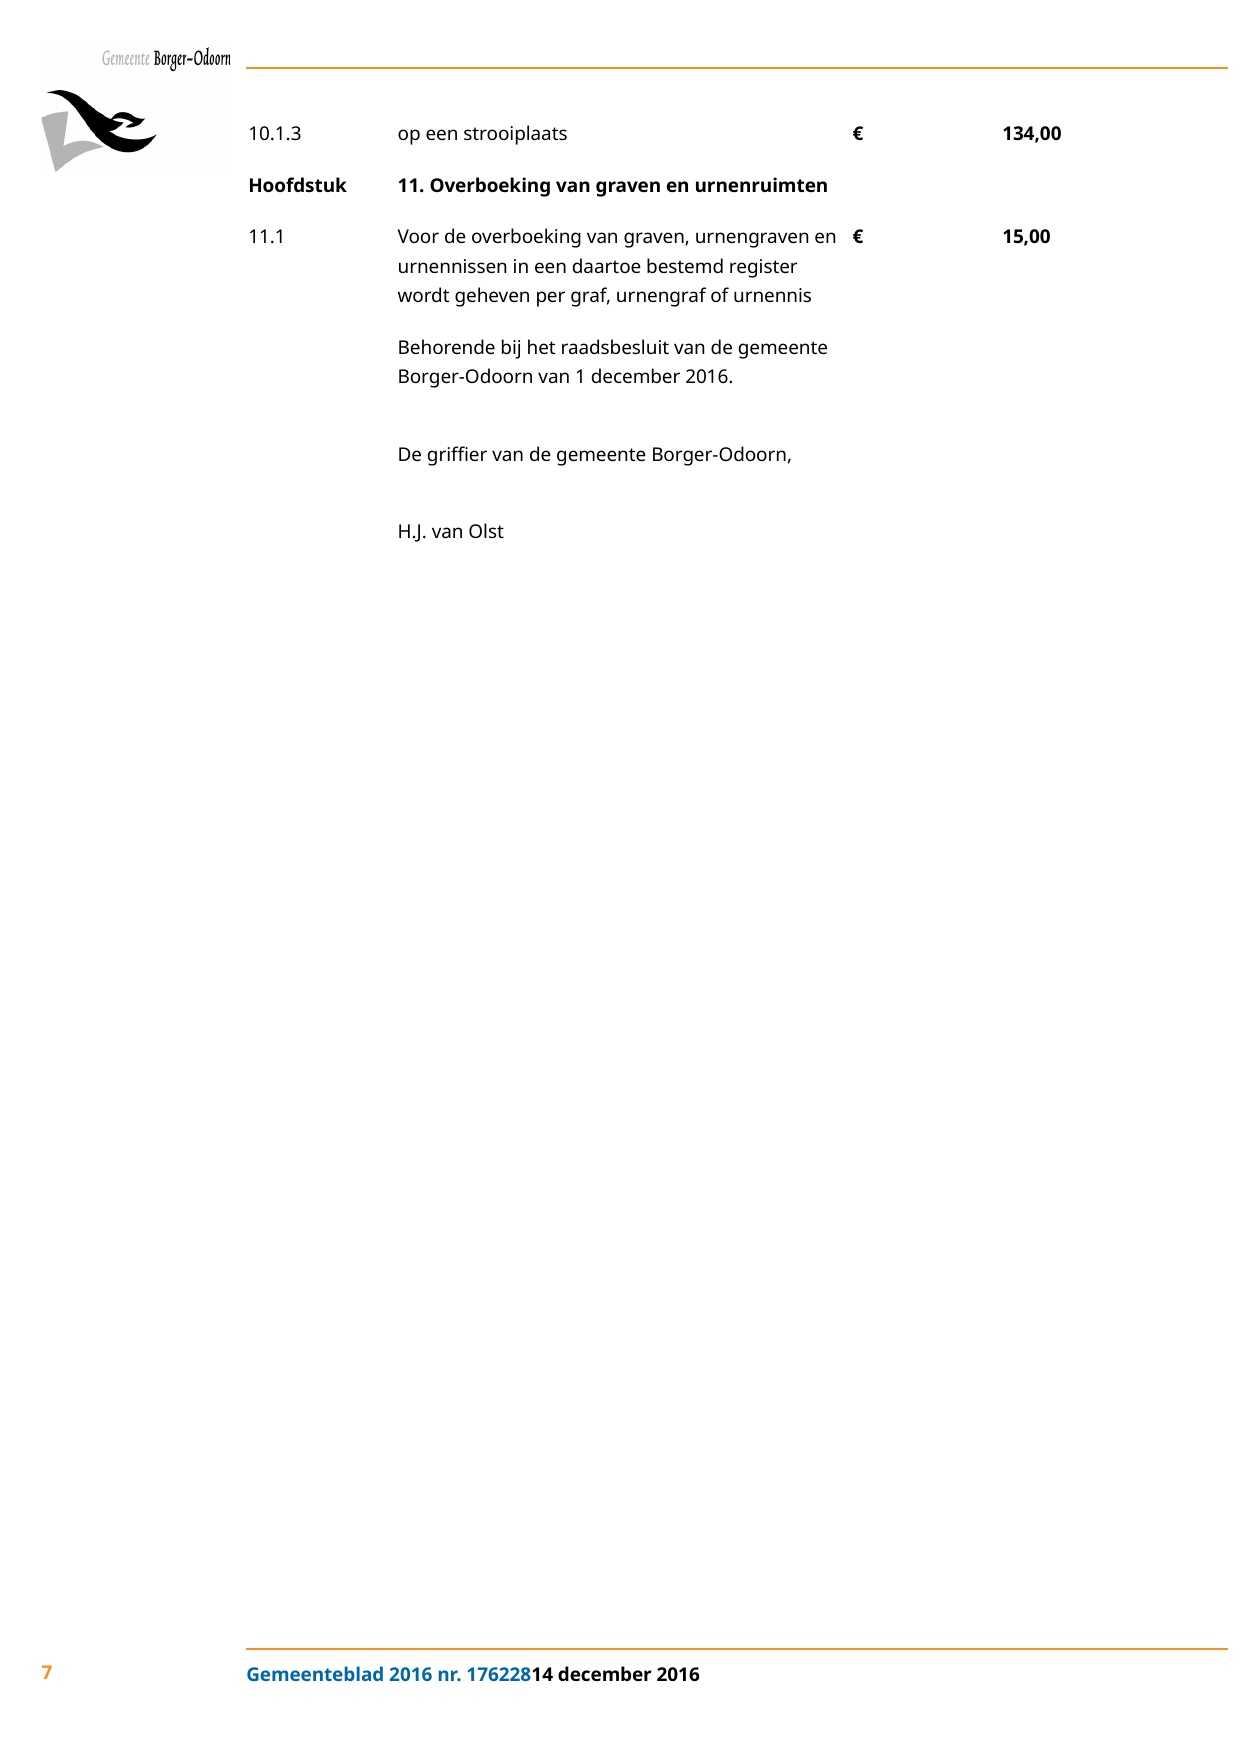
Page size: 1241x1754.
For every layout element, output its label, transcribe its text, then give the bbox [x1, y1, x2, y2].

table_cell [248, 389, 397, 415]
table_cell € [853, 224, 1002, 308]
table_cell [398, 415, 852, 441]
table_cell Voor de overboeking van graven, urnengraven en urnennissen in een daartoe bestemd register wordt geheven per graf, urnengraf of urnennis [398, 224, 852, 308]
table_cell [248, 544, 397, 569]
table_cell [853, 198, 1002, 223]
table_cell [398, 146, 852, 172]
table_cell op een strooiplaats [398, 121, 852, 146]
table_cell [398, 198, 852, 223]
table_cell 10.1.3 [248, 121, 397, 146]
table_cell [1002, 146, 1152, 172]
table_cell [398, 544, 852, 569]
table_cell [1002, 198, 1152, 223]
table_cell [248, 146, 397, 172]
table_cell [1002, 95, 1152, 121]
table_cell [248, 198, 397, 223]
table_cell [248, 308, 397, 334]
table_cell [248, 441, 397, 467]
table_cell [1002, 334, 1152, 389]
table_cell [248, 518, 397, 544]
table_cell [398, 492, 852, 518]
table_cell Behorende bij het raadsbesluit van de gemeente Borger-Odoorn van 1 december 2016. [398, 334, 852, 389]
table_cell [398, 308, 852, 334]
table_cell [1002, 415, 1152, 441]
table_cell [853, 518, 1002, 544]
table_cell Hoofdstuk [248, 172, 397, 198]
table_cell [1002, 492, 1152, 518]
table_cell [853, 308, 1002, 334]
table_cell [1002, 518, 1152, 544]
table_cell [398, 389, 852, 415]
table_cell [248, 95, 397, 121]
table_cell [248, 415, 397, 441]
table_cell [248, 492, 397, 518]
table_cell [248, 334, 397, 389]
table_cell [1002, 467, 1152, 492]
table_cell [853, 467, 1002, 492]
table_cell [853, 441, 1002, 467]
table_cell € [853, 121, 1002, 146]
table_cell [398, 95, 852, 121]
table_cell [1002, 172, 1152, 198]
table_cell 15,00 [1002, 224, 1152, 308]
table_cell [853, 146, 1002, 172]
table_cell De griffier van de gemeente Borger-Odoorn, [398, 441, 852, 467]
table_cell [853, 334, 1002, 389]
table_cell [1002, 389, 1152, 415]
table_cell [1002, 544, 1152, 569]
picture [41, 47, 231, 172]
table_cell 134,00 [1002, 121, 1152, 146]
table_cell [853, 415, 1002, 441]
table_cell [1002, 441, 1152, 467]
table_cell [853, 492, 1002, 518]
table_cell [853, 95, 1002, 121]
table_cell 11.1 [248, 224, 397, 308]
table_cell [1002, 308, 1152, 334]
table_cell [398, 467, 852, 492]
table_cell [248, 467, 397, 492]
table_cell [853, 389, 1002, 415]
table_cell 11. Overboeking van graven en urnenruimten [398, 172, 852, 198]
table_cell H.J. van Olst [398, 518, 852, 544]
table_cell [853, 544, 1002, 569]
table_cell [853, 172, 1002, 198]
